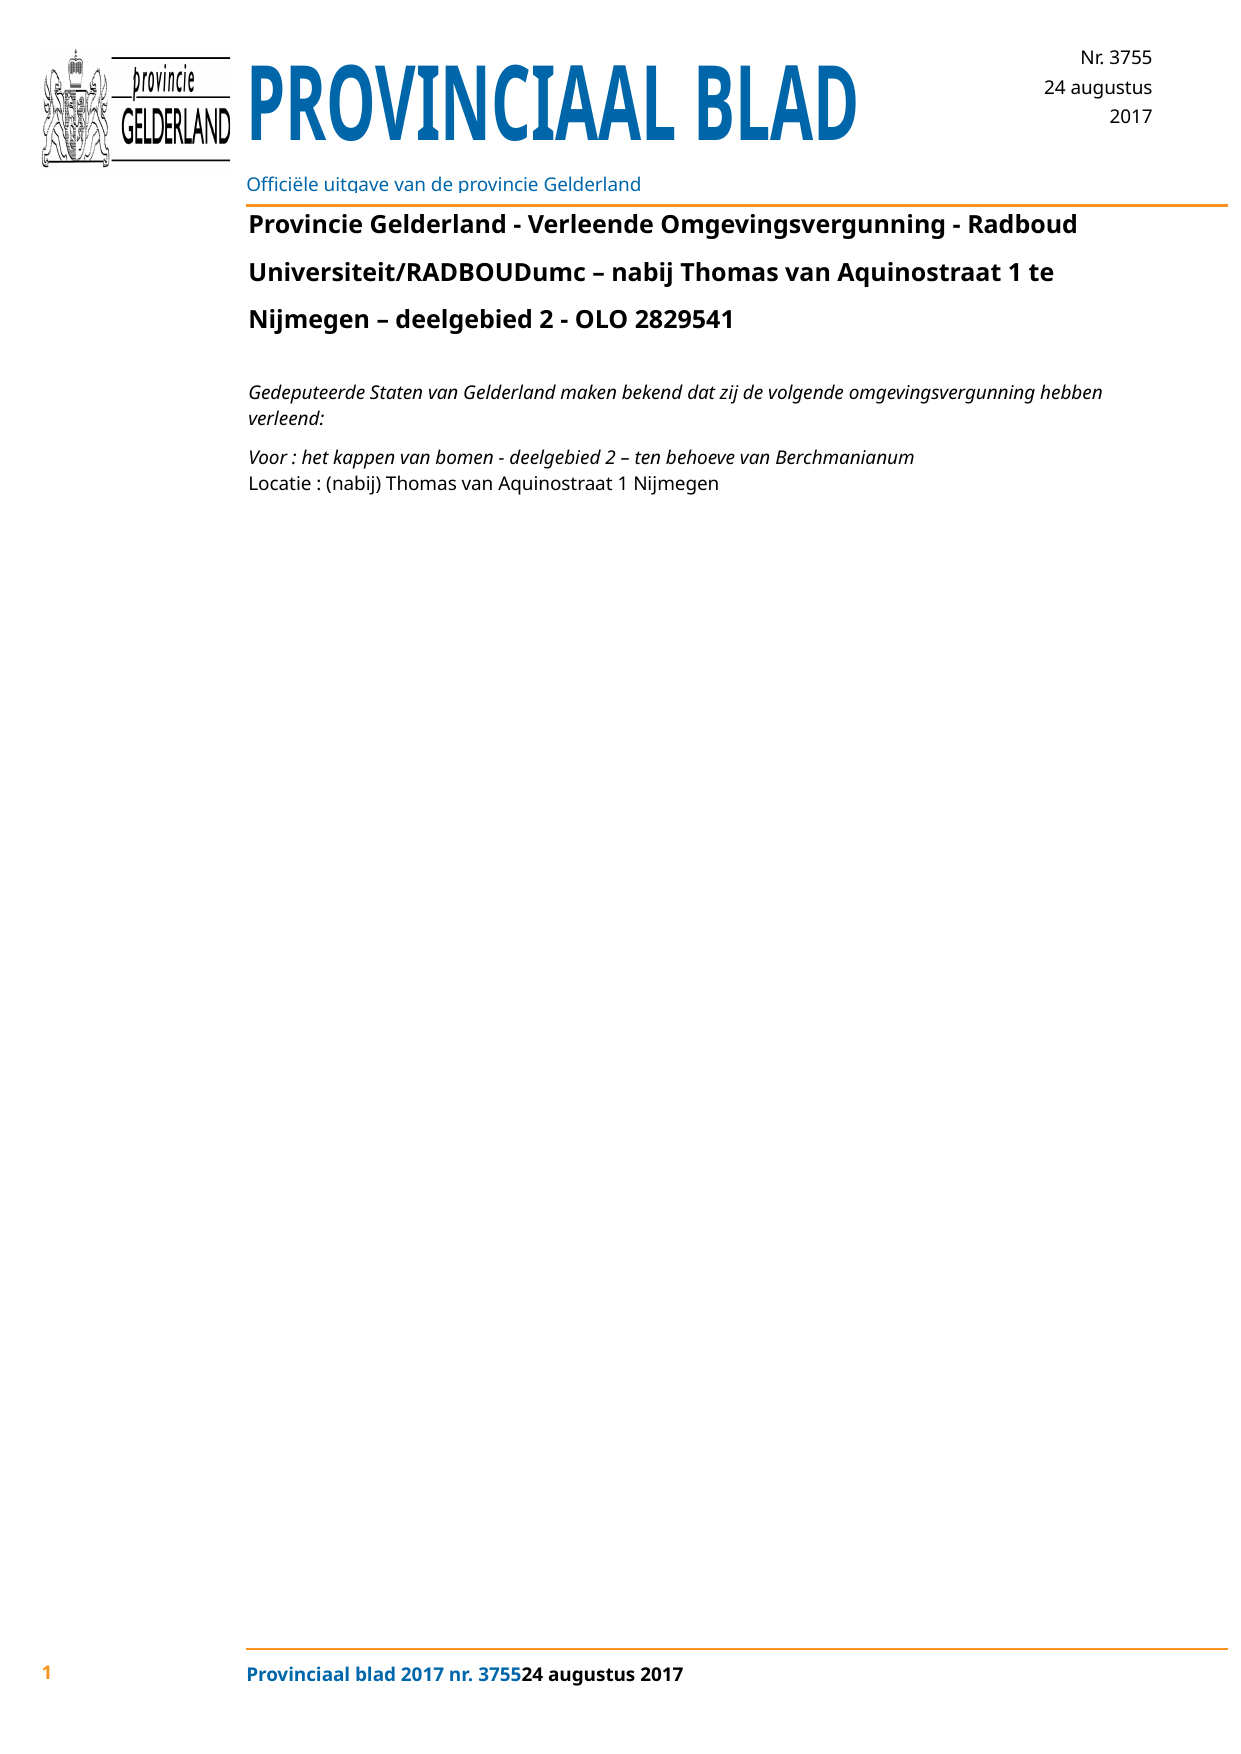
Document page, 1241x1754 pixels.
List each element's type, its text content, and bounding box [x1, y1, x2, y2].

text Gedeputeerde Staten van Gelderland maken bekend dat zij de volgende omgevingsvergunning hebben verleend: [248, 379, 1152, 431]
text Voor : het kappen van bomen - deelgebied 2 – ten behoeve van Berchmanianum [248, 444, 1152, 470]
text Locatie : (nabij) Thomas van Aquinostraat 1 Nijmegen [248, 470, 1152, 496]
text Provincie Gelderland - Verleende Omgevingsvergunning - Radboud Universiteit/RADBOUDumc – nabij Thomas van Aquinostraat 1 te Nijmegen – deelgebied 2 - OLO 2829541 [248, 207, 1152, 336]
picture [41, 47, 231, 172]
